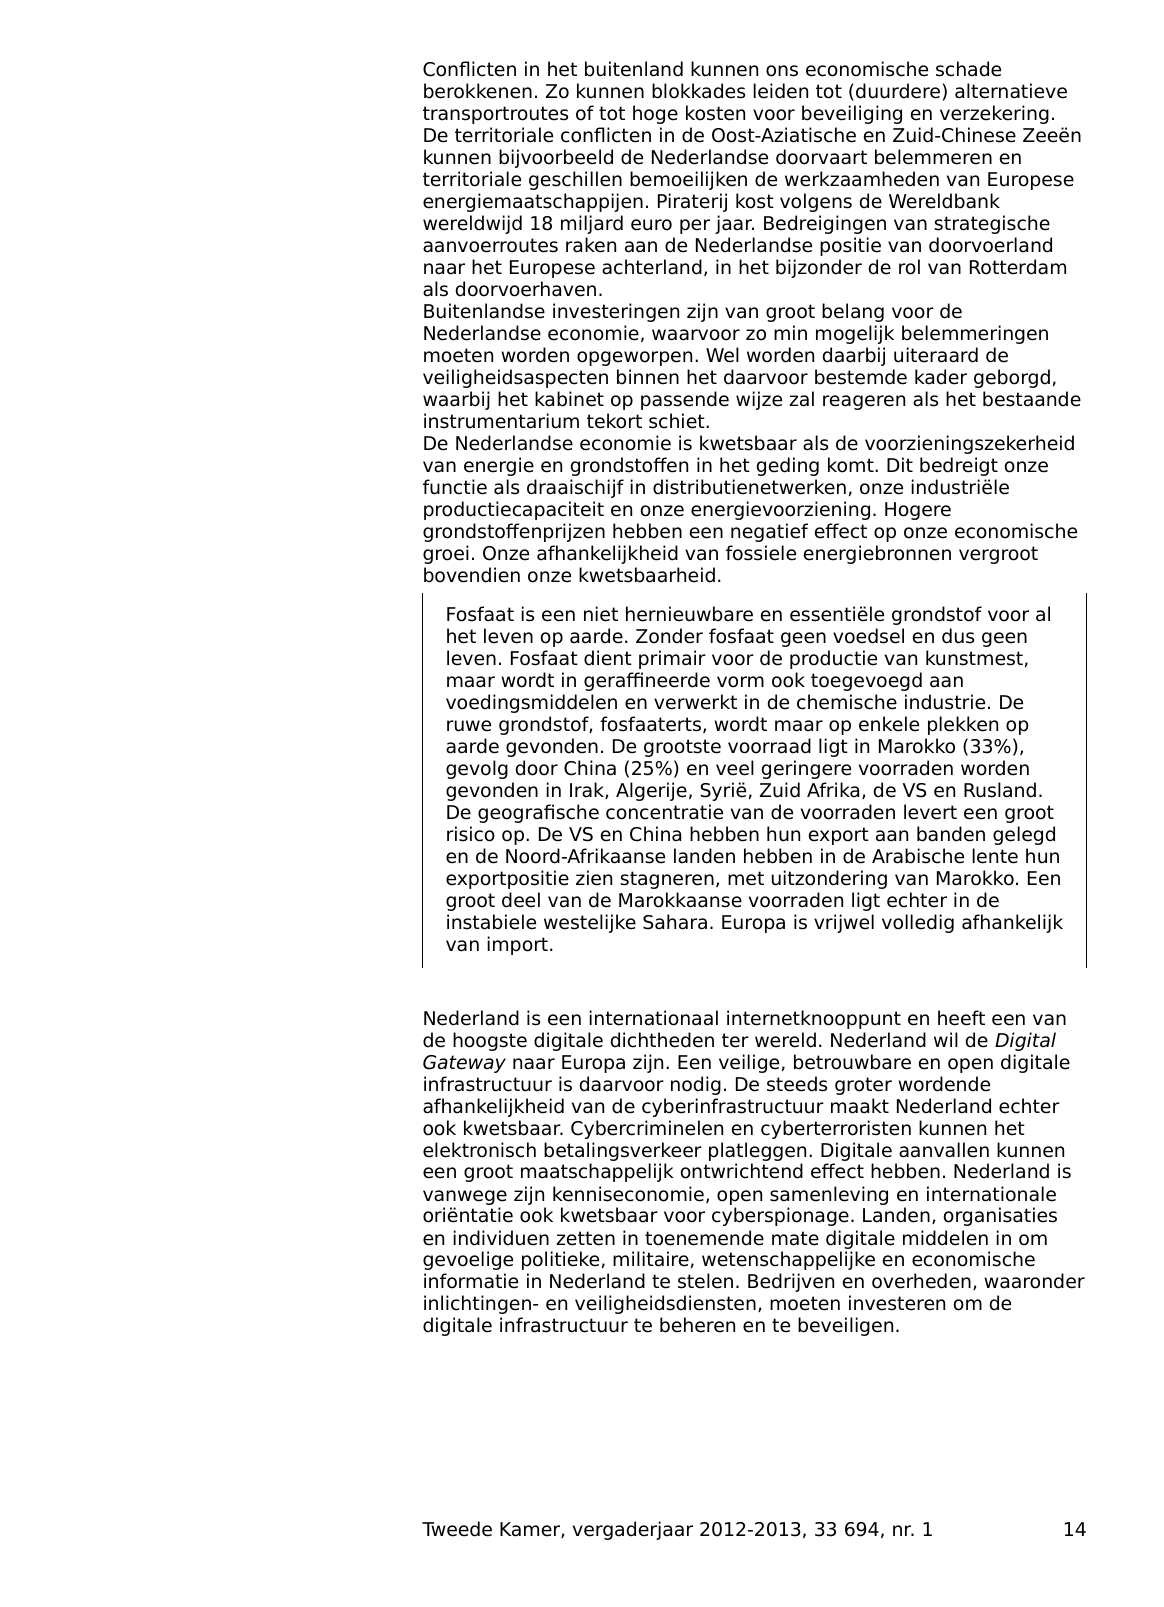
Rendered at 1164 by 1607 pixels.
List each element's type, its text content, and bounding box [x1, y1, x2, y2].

text Conflicten in het buitenland kunnen ons economische schade berokkenen. Zo kunnen blokkades leiden tot (duurdere) alternatieve transportroutes of tot hoge kosten voor beveiliging en verzekering. De territoriale conflicten in de Oost-Aziatische en Zuid-Chinese Zeeën kunnen bijvoorbeeld de Nederlandse doorvaart belemmeren en territoriale geschillen bemoeilijken de werkzaamheden van Europese energiemaatschappijen. Piraterij kost volgens de Wereldbank wereldwijd 18 miljard euro per jaar. Bedreigingen van strategische aanvoerroutes raken aan de Nederlandse positie van doorvoerland naar het Europese achterland, in het bijzonder de rol van Rotterdam als doorvoerhaven. [422, 59, 1087, 301]
text De Nederlandse economie is kwetsbaar als de voorzieningszekerheid van energie en grondstoffen in het geding komt. Dit bedreigt onze functie als draaischijf in distributienetwerken, onze industriële productiecapaciteit en onze energievoorziening. Hogere grondstoffenprijzen hebben een negatief effect op onze economische groei. Onze afhankelijkheid van fossiele energiebronnen vergroot bovendien onze kwetsbaarheid. [422, 433, 1087, 587]
text Nederland is een internationaal internetknooppunt en heeft een van de hoogste digitale dichtheden ter wereld. Nederland wil de Digital Gateway naar Europa zijn. Een veilige, betrouwbare en open digitale infrastructuur is daarvoor nodig. De steeds groter wordende afhankelijkheid van de cyberinfrastructuur maakt Nederland echter ook kwetsbaar. Cybercriminelen en cyberterroristen kunnen het elektronisch betalingsverkeer platleggen. Digitale aanvallen kunnen een groot maatschappelijk ontwrichtend effect hebben. Nederland is vanwege zijn kenniseconomie, open samenleving en internationale oriëntatie ook kwetsbaar voor cyberspionage. Landen, organisaties en individuen zetten in toenemende mate digitale middelen in om gevoelige politieke, militaire, wetenschappelijke en economische informatie in Nederland te stelen. Bedrijven en overheden, waaronder inlichtingen- en veiligheidsdiensten, moeten investeren om de digitale infrastructuur te beheren en te beveiligen. [422, 1008, 1087, 1337]
table_header Fosfaat is een niet hernieuwbare en essentiële grondstof voor al het leven op aarde. Zonder fosfaat geen voedsel en dus geen leven. Fosfaat dient primair voor de productie van kunstmest, maar wordt in geraffineerde vorm ook toegevoegd aan voedingsmiddelen en verwerkt in de chemische industrie. De ruwe grondstof, fosfaaterts, wordt maar op enkele plekken op aarde gevonden. De grootste voorraad ligt in Marokko (33%), gevolg door China (25%) en veel geringere voorraden worden gevonden in Irak, Algerije, Syrië, Zuid Afrika, de VS en Rusland. De geografische concentratie van de voorraden levert een groot risico op. De VS en China hebben hun export aan banden gelegd en de Noord-Afrikaanse landen hebben in de Arabische lente hun exportpositie zien stagneren, met uitzondering van Marokko. Een groot deel van de Marokkaanse voorraden ligt echter in de instabiele westelijke Sahara. Europa is vrijwel volledig afhankelijk van import. [423, 593, 1086, 968]
text Buitenlandse investeringen zijn van groot belang voor de Nederlandse economie, waarvoor zo min mogelijk belemmeringen moeten worden opgeworpen. Wel worden daarbij uiteraard de veiligheidsaspecten binnen het daarvoor bestemde kader geborgd, waarbij het kabinet op passende wijze zal reageren als het bestaande instrumentarium tekort schiet. [422, 301, 1087, 433]
